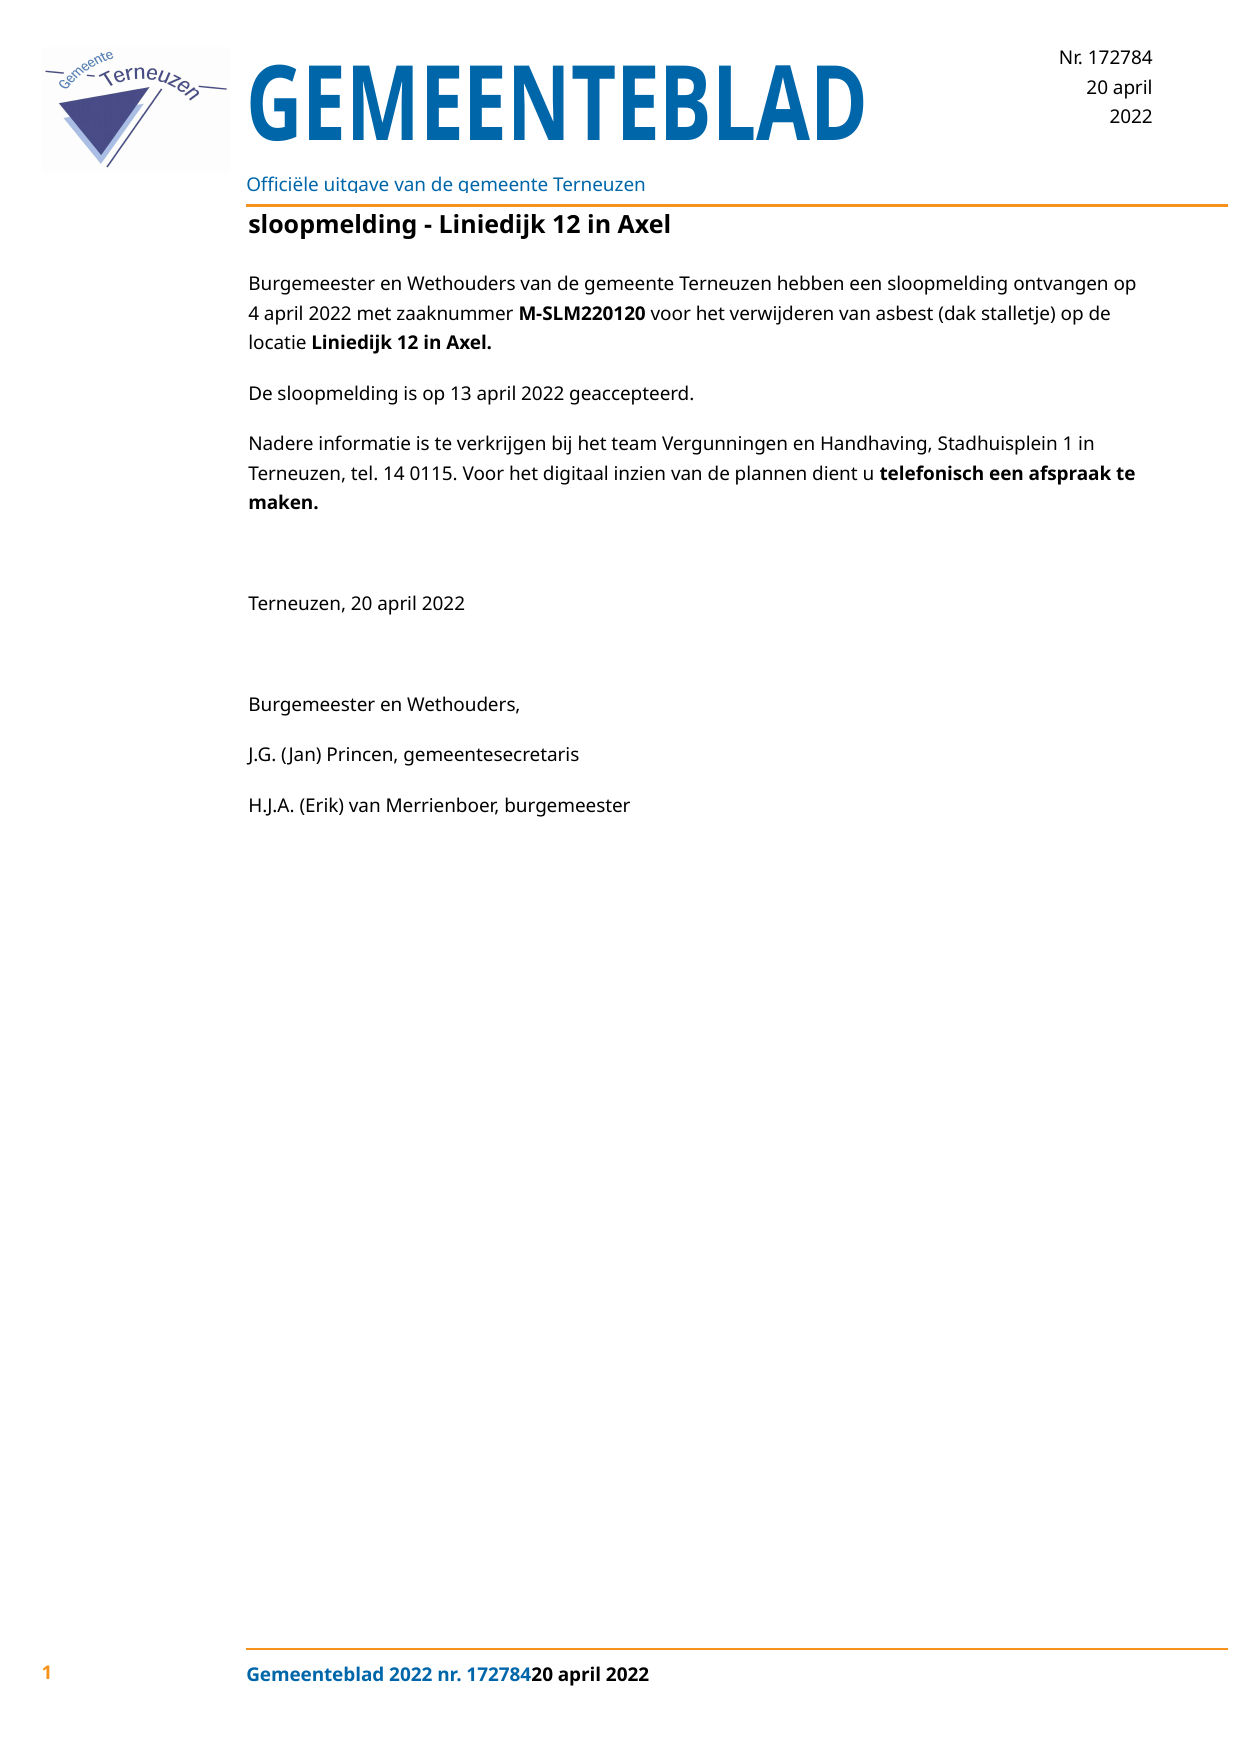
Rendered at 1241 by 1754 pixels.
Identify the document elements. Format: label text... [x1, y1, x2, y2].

text Burgemeester en Wethouders, [248, 691, 1152, 717]
picture [41, 47, 231, 172]
text H.J.A. (Erik) van Merrienboer, burgemeester [248, 792, 1152, 818]
text Nadere informatie is te verkrijgen bij het team Vergunningen en Handhaving, Stadhuisplein 1 in Terneuzen, tel. 14 0115. Voor het digitaal inzien van de plannen dient u telefonisch een afspraak te maken. [248, 430, 1152, 515]
text De sloopmelding is op 13 april 2022 geaccepteerd. [248, 380, 1152, 406]
text J.G. (Jan) Princen, gemeentesecretaris [248, 742, 1152, 767]
text Burgemeester en Wethouders van de gemeente Terneuzen hebben een sloopmelding ontvangen op 4 april 2022 met zaaknummer M-SLM220120 voor het verwijderen van asbest (dak stalletje) op de locatie Liniedijk 12 in Axel. [248, 270, 1152, 355]
text sloopmelding - Liniedijk 12 in Axel [248, 207, 1152, 241]
text Terneuzen, 20 april 2022 [248, 590, 1152, 616]
